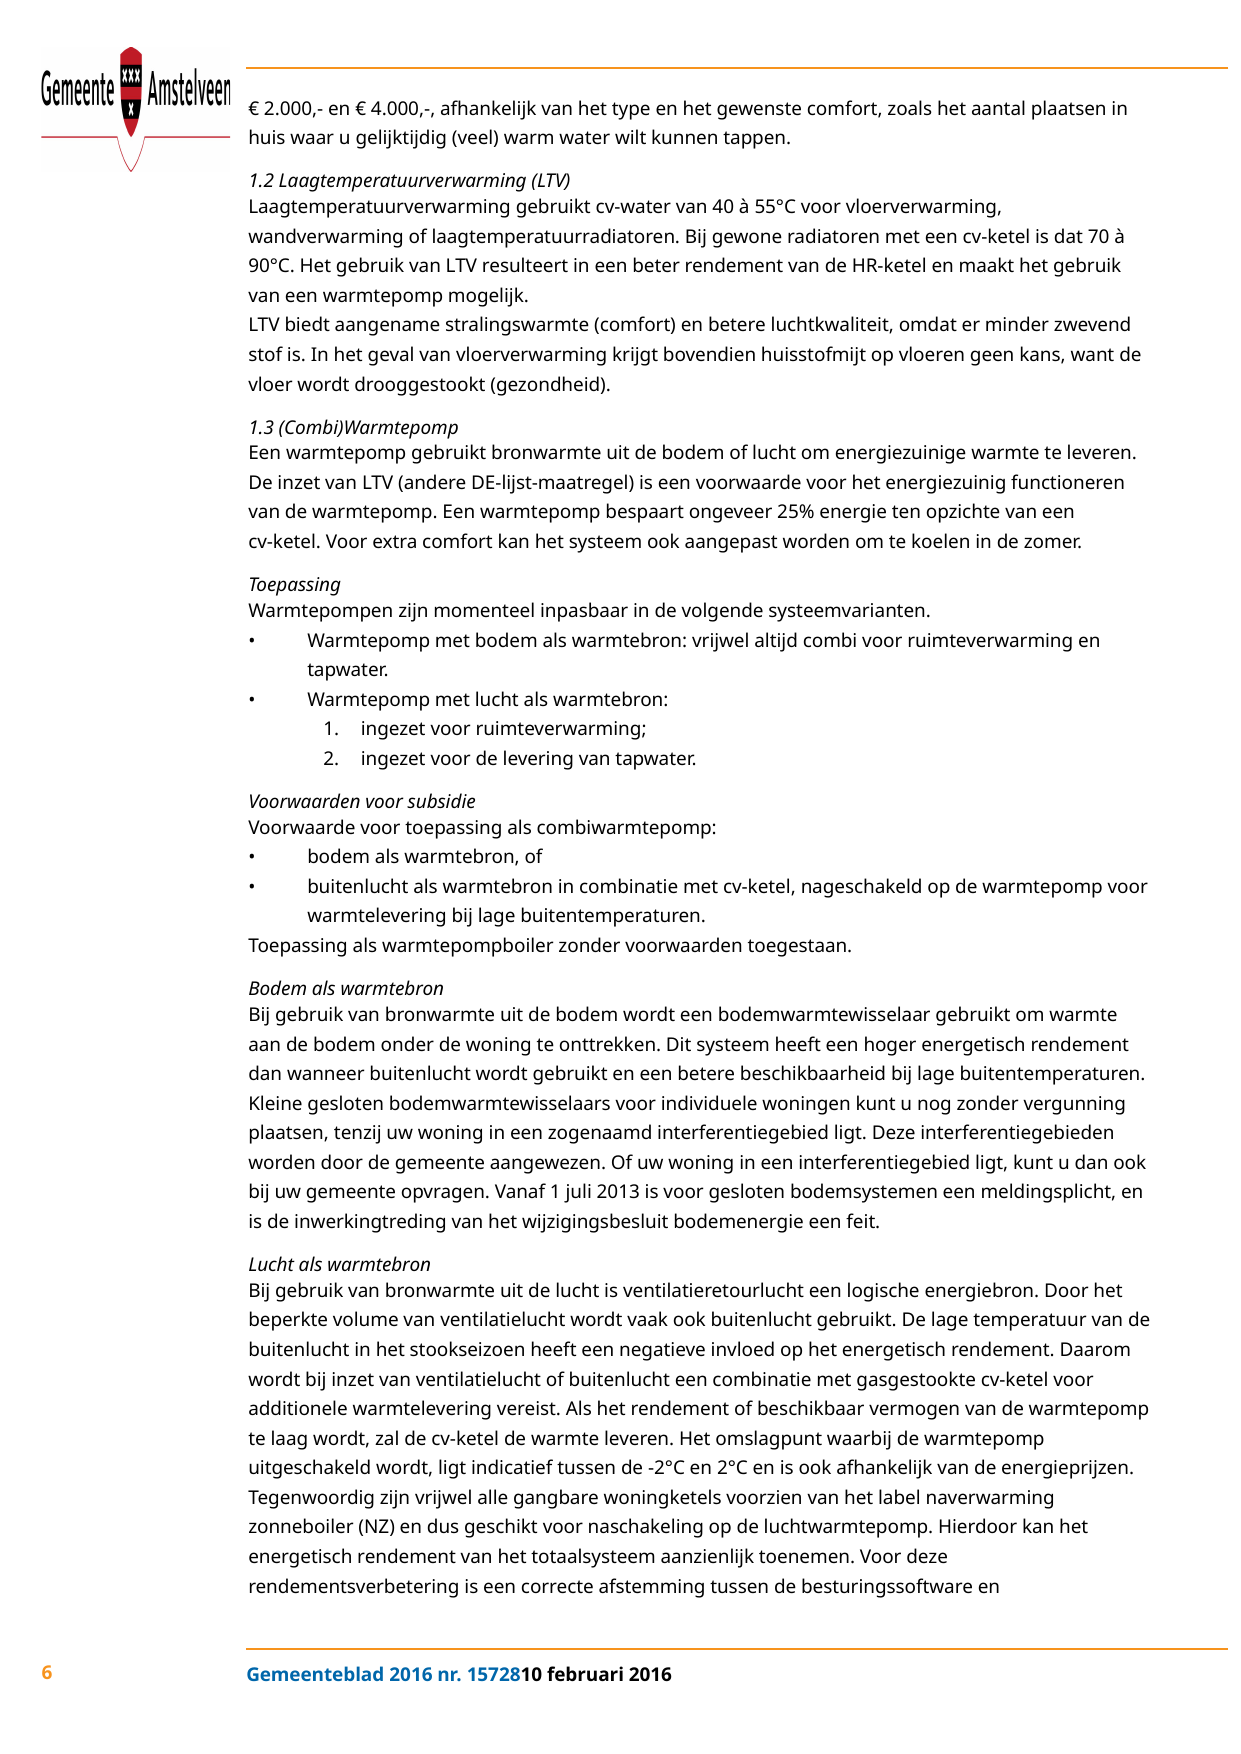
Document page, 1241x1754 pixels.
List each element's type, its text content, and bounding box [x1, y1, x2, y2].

list bodem als warmtebron, of [248, 843, 1152, 869]
text Voorwaarde voor toepassing als combiwarmtepomp: [248, 814, 1152, 840]
text Een warmtepomp gebruikt bronwarmte uit de bodem of lucht om energiezuinige warmte te leveren. [248, 439, 1152, 465]
text Laagtemperatuurverwarming gebruikt cv-water van 40 à 55°C voor vloerverwarming, [248, 193, 1152, 219]
list ingezet voor ruimteverwarming; [323, 716, 1152, 741]
text rendementsverbetering is een correcte afstemming tussen de besturingssoftware en [248, 1573, 1152, 1599]
list Warmtepomp met lucht als warmtebron: [248, 686, 1152, 712]
text € 2.000,- en € 4.000,-, afhankelijk van het type en het gewenste comfort, zoals het aantal plaatsen in huis waar u gelijktijdig (veel) warm water wilt kunnen tappen. [248, 95, 1152, 150]
text Lucht als warmtebron [248, 1251, 1152, 1277]
text zonneboiler (NZ) en dus geschikt voor naschakeling op de luchtwarmtepomp. Hierdoor kan het energetisch rendement van het totaalsysteem aanzienlijk toenemen. Voor deze [248, 1514, 1152, 1569]
text 1.3 (Combi)Warmtepomp [248, 414, 1152, 439]
text Bodem als warmtebron [248, 975, 1152, 1001]
list buitenlucht als warmtebron in combinatie met cv-ketel, nageschakeld op de warmtepomp voor warmtelevering bij lage buitentemperaturen. [248, 873, 1152, 928]
text wandverwarming of laagtemperatuurradiatoren. Bij gewone radiatoren met een cv-ketel is dat 70 à 90°C. Het gebruik van LTV resulteert in een beter rendement van de HR-ketel en maakt het gebruik van een warmtepomp mogelijk. [248, 223, 1152, 308]
text van de warmtepomp. Een warmtepomp bespaart ongeveer 25% energie ten opzichte van een [248, 499, 1152, 524]
text Kleine gesloten bodemwarmtewisselaars voor individuele woningen kunt u nog zonder vergunning plaatsen, tenzij uw woning in een zogenaamd interferentiegebied ligt. Deze interferentiegebieden worden door de gemeente aangewezen. Of uw woning in een interferentiegebied ligt, kunt u dan ook bij uw gemeente opvragen. Vanaf 1 juli 2013 is voor gesloten bodemsystemen een meldingsplicht, en is de inwerkingtreding van het wijzigingsbesluit bodemenergie een feit. [248, 1090, 1152, 1234]
text Bij gebruik van bronwarmte uit de bodem wordt een bodemwarmtewisselaar gebruikt om warmte aan de bodem onder de woning te onttrekken. Dit systeem heeft een hoger energetisch rendement dan wanneer buitenlucht wordt gebruikt en een betere beschikbaarheid bij lage buitentemperaturen. [248, 1001, 1152, 1086]
text cv-ketel. Voor extra comfort kan het systeem ook aangepast worden om te koelen in de zomer. [248, 528, 1152, 554]
picture [41, 47, 231, 172]
text LTV biedt aangename stralingswarmte (comfort) en betere luchtkwaliteit, omdat er minder zwevend stof is. In het geval van vloerverwarming krijgt bovendien huisstofmijt op vloeren geen kans, want de vloer wordt drooggestookt (gezondheid). [248, 312, 1152, 396]
text Toepassing als warmtepompboiler zonder voorwaarden toegestaan. [248, 932, 1152, 958]
text Warmtepompen zijn momenteel inpasbaar in de volgende systeemvarianten. [248, 597, 1152, 623]
text Bij gebruik van bronwarmte uit de lucht is ventilatieretourlucht een logische energiebron. Door het beperkte volume van ventilatielucht wordt vaak ook buitenlucht gebruikt. De lage temperatuur van de buitenlucht in het stookseizoen heeft een negatieve invloed op het energetisch rendement. Daarom wordt bij inzet van ventilatielucht of buitenlucht een combinatie met gasgestookte cv-ketel voor additionele warmtelevering vereist. Als het rendement of beschikbaar vermogen van de warmtepomp te laag wordt, zal de cv-ketel de warmte leveren. Het omslagpunt waarbij de warmtepomp uitgeschakeld wordt, ligt indicatief tussen de -2°C en 2°C en is ook afhankelijk van de energieprijzen. [248, 1277, 1152, 1480]
text Toepassing [248, 571, 1152, 597]
text Tegenwoordig zijn vrijwel alle gangbare woningketels voorzien van het label naverwarming [248, 1484, 1152, 1510]
text De inzet van LTV (andere DE-lijst-maatregel) is een voorwaarde voor het energiezuinig functioneren [248, 469, 1152, 495]
text Voorwaarden voor subsidie [248, 788, 1152, 814]
list Warmtepomp met bodem als warmtebron: vrijwel altijd combi voor ruimteverwarming en tapwater. [248, 627, 1152, 682]
text 1.2 Laagtemperatuurverwarming (LTV) [248, 167, 1152, 193]
list ingezet voor de levering van tapwater. [323, 745, 1152, 771]
